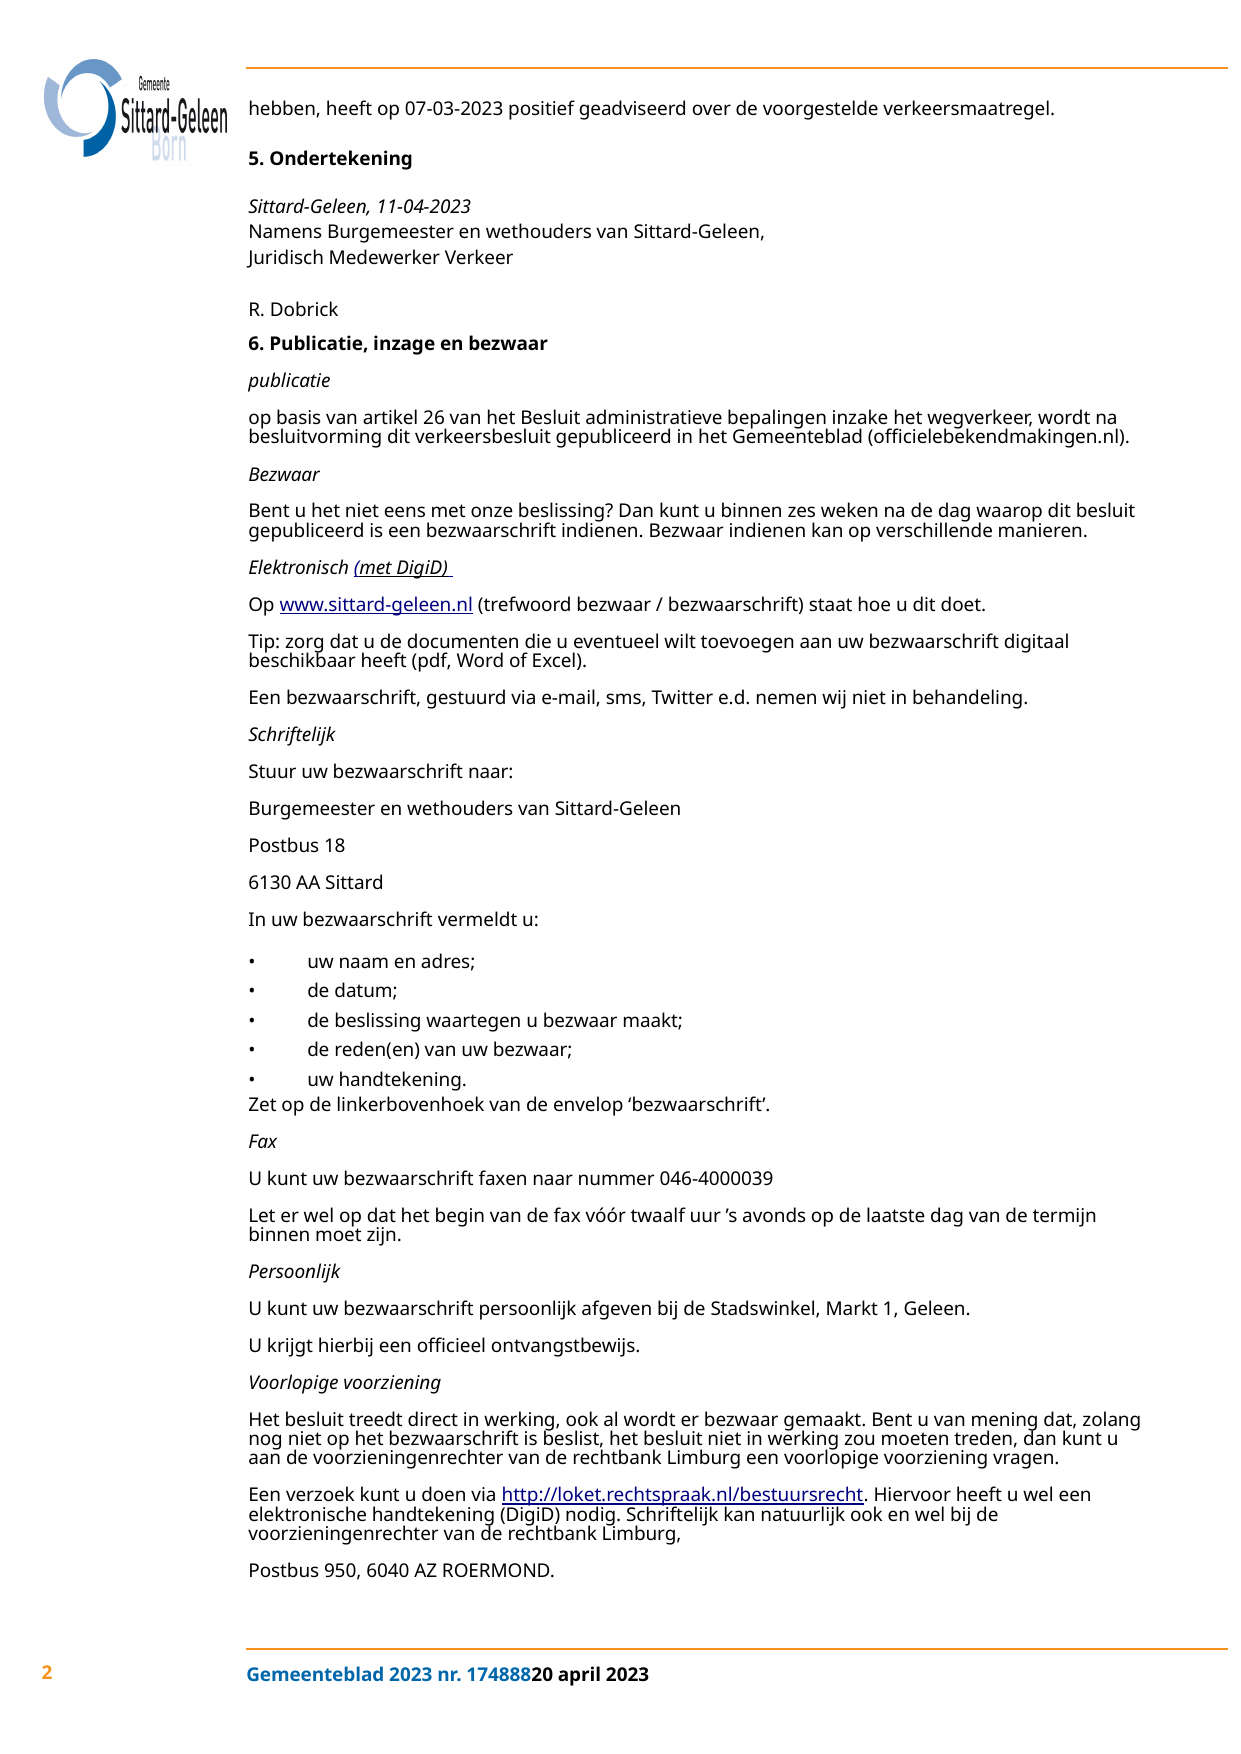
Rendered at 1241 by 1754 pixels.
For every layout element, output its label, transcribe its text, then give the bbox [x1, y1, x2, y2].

text Fax [248, 1133, 1152, 1152]
text 5. Ondertekening [248, 145, 1152, 171]
text Postbus 18 [248, 837, 1152, 856]
text Voorlopige voorziening [248, 1374, 1152, 1393]
text Zet op de linkerbovenhoek van de envelop ‘bezwaarschrift’. [248, 1096, 1152, 1115]
text Het besluit treedt direct in werking, ook al wordt er bezwaar gemaakt. Bent u van mening dat, zolang nog niet op het bezwaarschrift is beslist, het besluit niet in werking zou moeten treden, dan kunt u aan de voorzieningenrechter van de rechtbank Limburg een voorlopige voorziening vragen. [248, 1411, 1152, 1469]
text op basis van artikel 26 van het Besluit administratieve bepalingen inzake het wegverkeer, wordt na besluitvorming dit verkeersbesluit gepubliceerd in het Gemeenteblad (officielebekendmakingen.nl). [248, 409, 1152, 448]
text Tip: zorg dat u de documenten die u eventueel wilt toevoegen aan uw bezwaarschrift digitaal beschikbaar heeft (pdf, Word of Excel). [248, 633, 1152, 671]
list uw handtekening. [248, 1066, 1152, 1092]
text Schriftelijk [248, 726, 1152, 745]
text hebben, heeft op 07-03-2023 positief geadviseerd over de voorgestelde verkeersmaatregel. [248, 95, 1152, 121]
text 6. Publicatie, inzage en bezwaar [248, 335, 1152, 354]
list de beslissing waartegen u bezwaar maakt; [248, 1007, 1152, 1033]
text Een bezwaarschrift, gestuurd via e-mail, sms, Twitter e.d. nemen wij niet in behandeling. [248, 689, 1152, 708]
text U kunt uw bezwaarschrift faxen naar nummer 046-4000039 [248, 1170, 1152, 1189]
text R. Dobrick [248, 296, 1152, 322]
list uw naam en adres; [248, 948, 1152, 973]
text Bent u het niet eens met onze beslissing? Dan kunt u binnen zes weken na de dag waarop dit besluit gepubliceerd is een bezwaarschrift indienen. Bezwaar indienen kan op verschillende manieren. [248, 502, 1152, 541]
text Bezwaar [248, 466, 1152, 485]
text U krijgt hierbij een officieel ontvangstbewijs. [248, 1337, 1152, 1356]
text Sittard-Geleen, 11-04-2023 [248, 193, 1152, 219]
text In uw bezwaarschrift vermeldt u: [248, 911, 1152, 930]
text Burgemeester en wethouders van Sittard-Geleen [248, 800, 1152, 819]
text Namens Burgemeester en wethouders van Sittard-Geleen, [248, 219, 1152, 244]
picture [41, 47, 231, 172]
text publicatie [248, 372, 1152, 392]
text Stuur uw bezwaarschrift naar: [248, 763, 1152, 782]
text Op www.sittard-geleen.nl (trefwoord bezwaar / bezwaarschrift) staat hoe u dit doet. [248, 596, 1152, 615]
text Een verzoek kunt u doen via http://loket.rechtspraak.nl/bestuursrecht. Hiervoor heeft u wel een elektronische handtekening (DigiD) nodig. Schriftelijk kan natuurlijk ook en wel bij de voorzieningenrechter van de rechtbank Limburg, [248, 1486, 1152, 1544]
text Persoonlijk [248, 1263, 1152, 1282]
text U kunt uw bezwaarschrift persoonlijk afgeven bij de Stadswinkel, Markt 1, Geleen. [248, 1300, 1152, 1319]
text 6130 AA Sittard [248, 874, 1152, 893]
list de reden(en) van uw bezwaar; [248, 1037, 1152, 1062]
text Let er wel op dat het begin van de fax vóór twaalf uur ’s avonds op de laatste dag van de termijn binnen moet zijn. [248, 1207, 1152, 1245]
text Postbus 950, 6040 AZ ROERMOND. [248, 1562, 1152, 1581]
list de datum; [248, 977, 1152, 1003]
text Juridisch Medewerker Verkeer [248, 244, 1152, 270]
text Elektronisch (met DigiD) [248, 559, 1152, 578]
